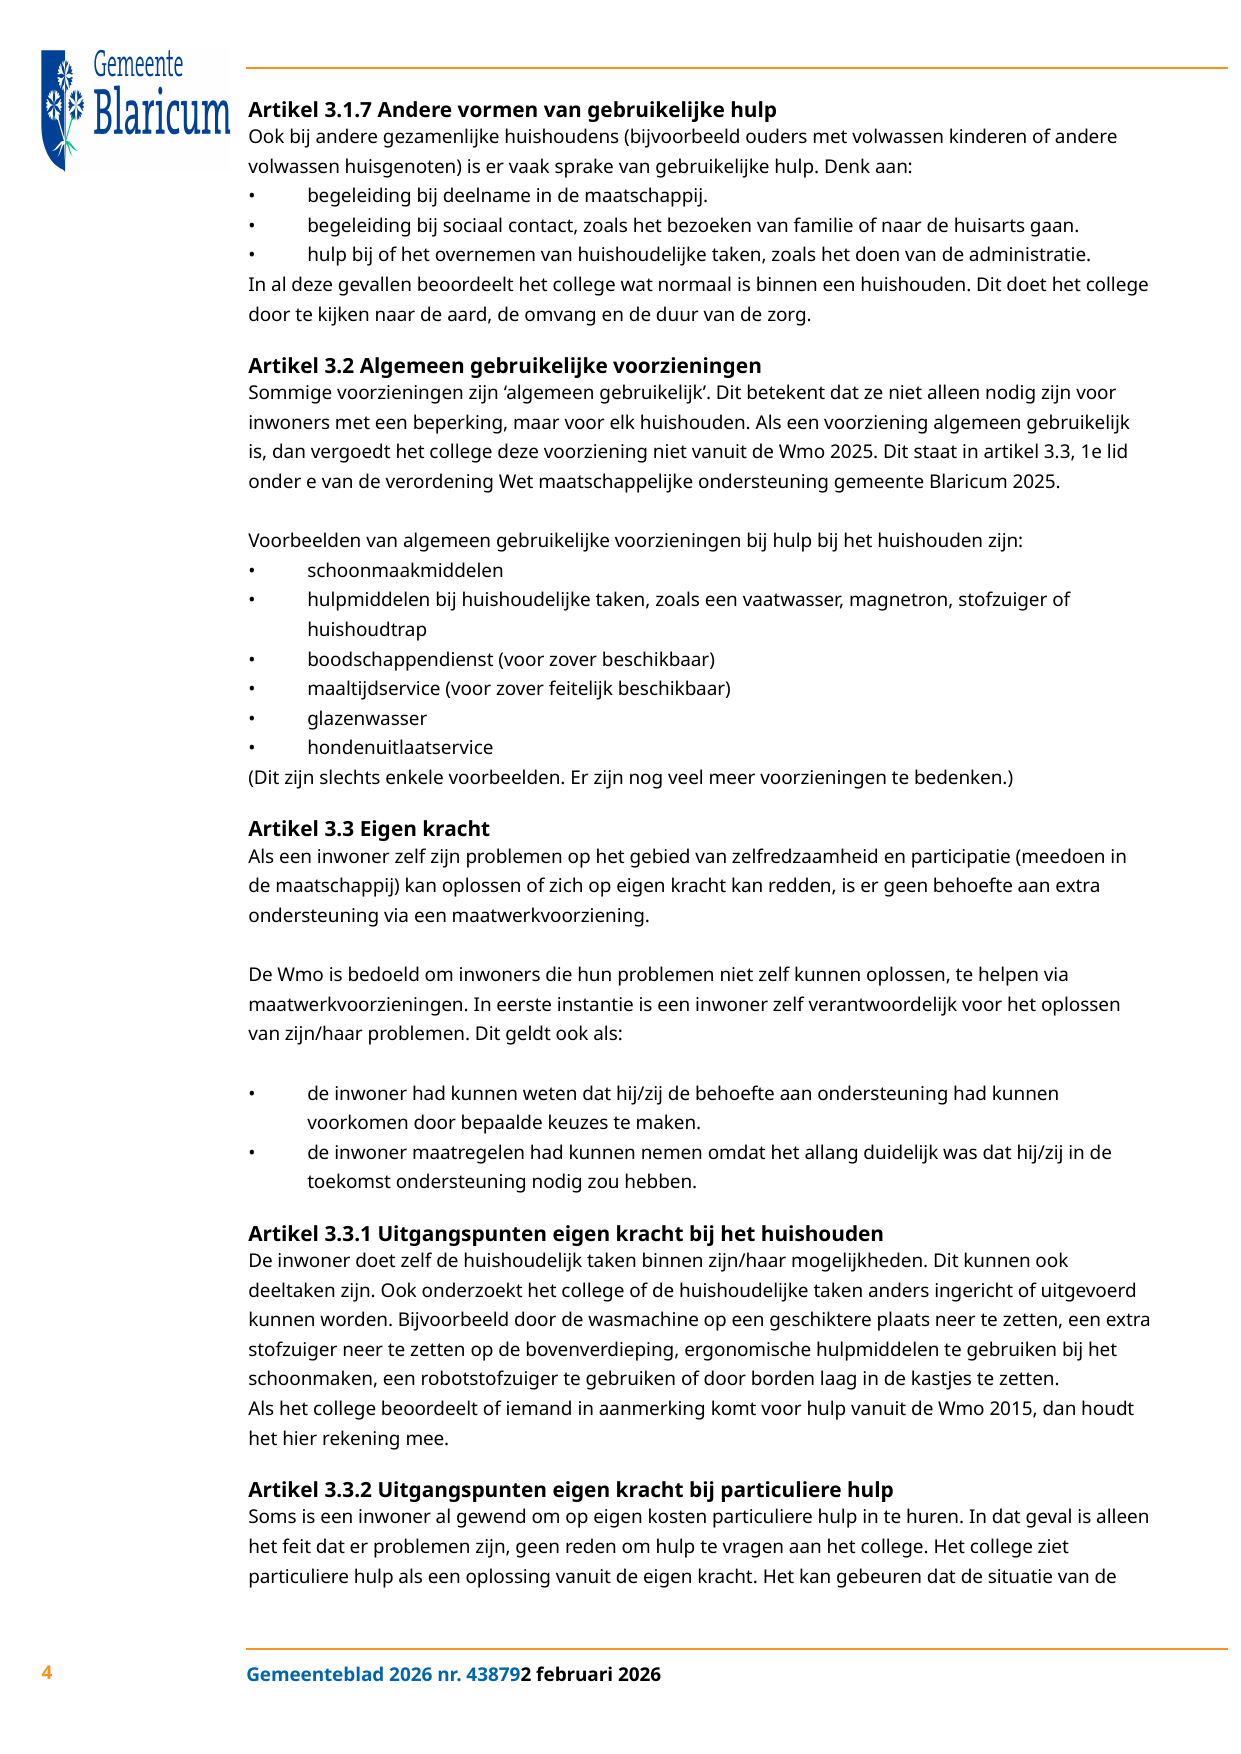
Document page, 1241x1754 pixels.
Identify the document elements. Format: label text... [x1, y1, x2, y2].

list begeleiding bij deelname in de maatschappij. [248, 182, 1152, 208]
list maaltijdservice (voor zover feitelijk beschikbaar) [248, 675, 1152, 701]
list hondenuitlaatservice [248, 734, 1152, 760]
text Artikel 3.3.1 Uitgangspunten eigen kracht bij het huishouden [248, 1219, 1152, 1247]
text Artikel 3.3 Eigen kracht [248, 814, 1152, 843]
list schoonmaakmiddelen [248, 557, 1152, 583]
text Soms is een inwoner al gewend om op eigen kosten particuliere hulp in te huren. In dat geval is alleen het feit dat er problemen zijn, geen reden om hulp te vragen aan het college. Het college ziet particuliere hulp als een oplossing vanuit de eigen kracht. Het kan gebeuren dat de situatie van de [248, 1504, 1152, 1588]
list hulpmiddelen bij huishoudelijke taken, zoals een vaatwasser, magnetron, stofzuiger of huishoudtrap [248, 587, 1152, 642]
list de inwoner maatregelen had kunnen nemen omdat het allang duidelijk was dat hij/zij in de toekomst ondersteuning nodig zou hebben. [248, 1139, 1152, 1194]
text (Dit zijn slechts enkele voorbeelden. Er zijn nog veel meer voorzieningen te bedenken.) [248, 764, 1152, 790]
text Artikel 3.3.2 Uitgangspunten eigen kracht bij particuliere hulp [248, 1475, 1152, 1504]
text Ook bij andere gezamenlijke huishoudens (bijvoorbeeld ouders met volwassen kinderen of andere volwassen huisgenoten) is er vaak sprake van gebruikelijke hulp. Denk aan: [248, 123, 1152, 178]
list de inwoner had kunnen weten dat hij/zij de behoefte aan ondersteuning had kunnen voorkomen door bepaalde keuzes te maken. [248, 1080, 1152, 1135]
text De inwoner doet zelf de huishoudelijk taken binnen zijn/haar mogelijkheden. Dit kunnen ook deeltaken zijn. Ook onderzoekt het college of de huishoudelijke taken anders ingericht of uitgevoerd kunnen worden. Bijvoorbeeld door de wasmachine op een geschiktere plaats neer te zetten, een extra stofzuiger neer te zetten op de bovenverdieping, ergonomische hulpmiddelen te gebruiken bij het schoonmaken, een robotstofzuiger te gebruiken of door borden laag in de kastjes te zetten. [248, 1247, 1152, 1391]
text De Wmo is bedoeld om inwoners die hun problemen niet zelf kunnen oplossen, te helpen via maatwerkvoorzieningen. In eerste instantie is een inwoner zelf verantwoordelijk voor het oplossen van zijn/haar problemen. Dit geldt ook als: [248, 961, 1152, 1046]
list begeleiding bij sociaal contact, zoals het bezoeken van familie of naar de huisarts gaan. [248, 212, 1152, 238]
picture [41, 47, 231, 172]
text Als een inwoner zelf zijn problemen op het gebied van zelfredzaamheid en participatie (meedoen in de maatschappij) kan oplossen of zich op eigen kracht kan redden, is er geen behoefte aan extra ondersteuning via een maatwerkvoorziening. [248, 843, 1152, 928]
text Artikel 3.2 Algemeen gebruikelijke voorzieningen [248, 351, 1152, 379]
text Voorbeelden van algemeen gebruikelijke voorzieningen bij hulp bij het huishouden zijn: [248, 527, 1152, 553]
text Als het college beoordeelt of iemand in aanmerking komt voor hulp vanuit de Wmo 2015, dan houdt het hier rekening mee. [248, 1395, 1152, 1451]
list glazenwasser [248, 705, 1152, 731]
text Sommige voorzieningen zijn ‘algemeen gebruikelijk’. Dit betekent dat ze niet alleen nodig zijn voor inwoners met een beperking, maar voor elk huishouden. Als een voorziening algemeen gebruikelijk is, dan vergoedt het college deze voorziening niet vanuit de Wmo 2025. Dit staat in artikel 3.3, 1e lid onder e van de verordening Wet maatschappelijke ondersteuning gemeente Blaricum 2025. [248, 379, 1152, 494]
list boodschappendienst (voor zover beschikbaar) [248, 646, 1152, 672]
text Artikel 3.1.7 Andere vormen van gebruikelijke hulp [248, 95, 1152, 123]
list hulp bij of het overnemen van huishoudelijke taken, zoals het doen van de administratie. [248, 242, 1152, 267]
text In al deze gevallen beoordeelt het college wat normaal is binnen een huishouden. Dit doet het college door te kijken naar de aard, de omvang en de duur van de zorg. [248, 271, 1152, 326]
